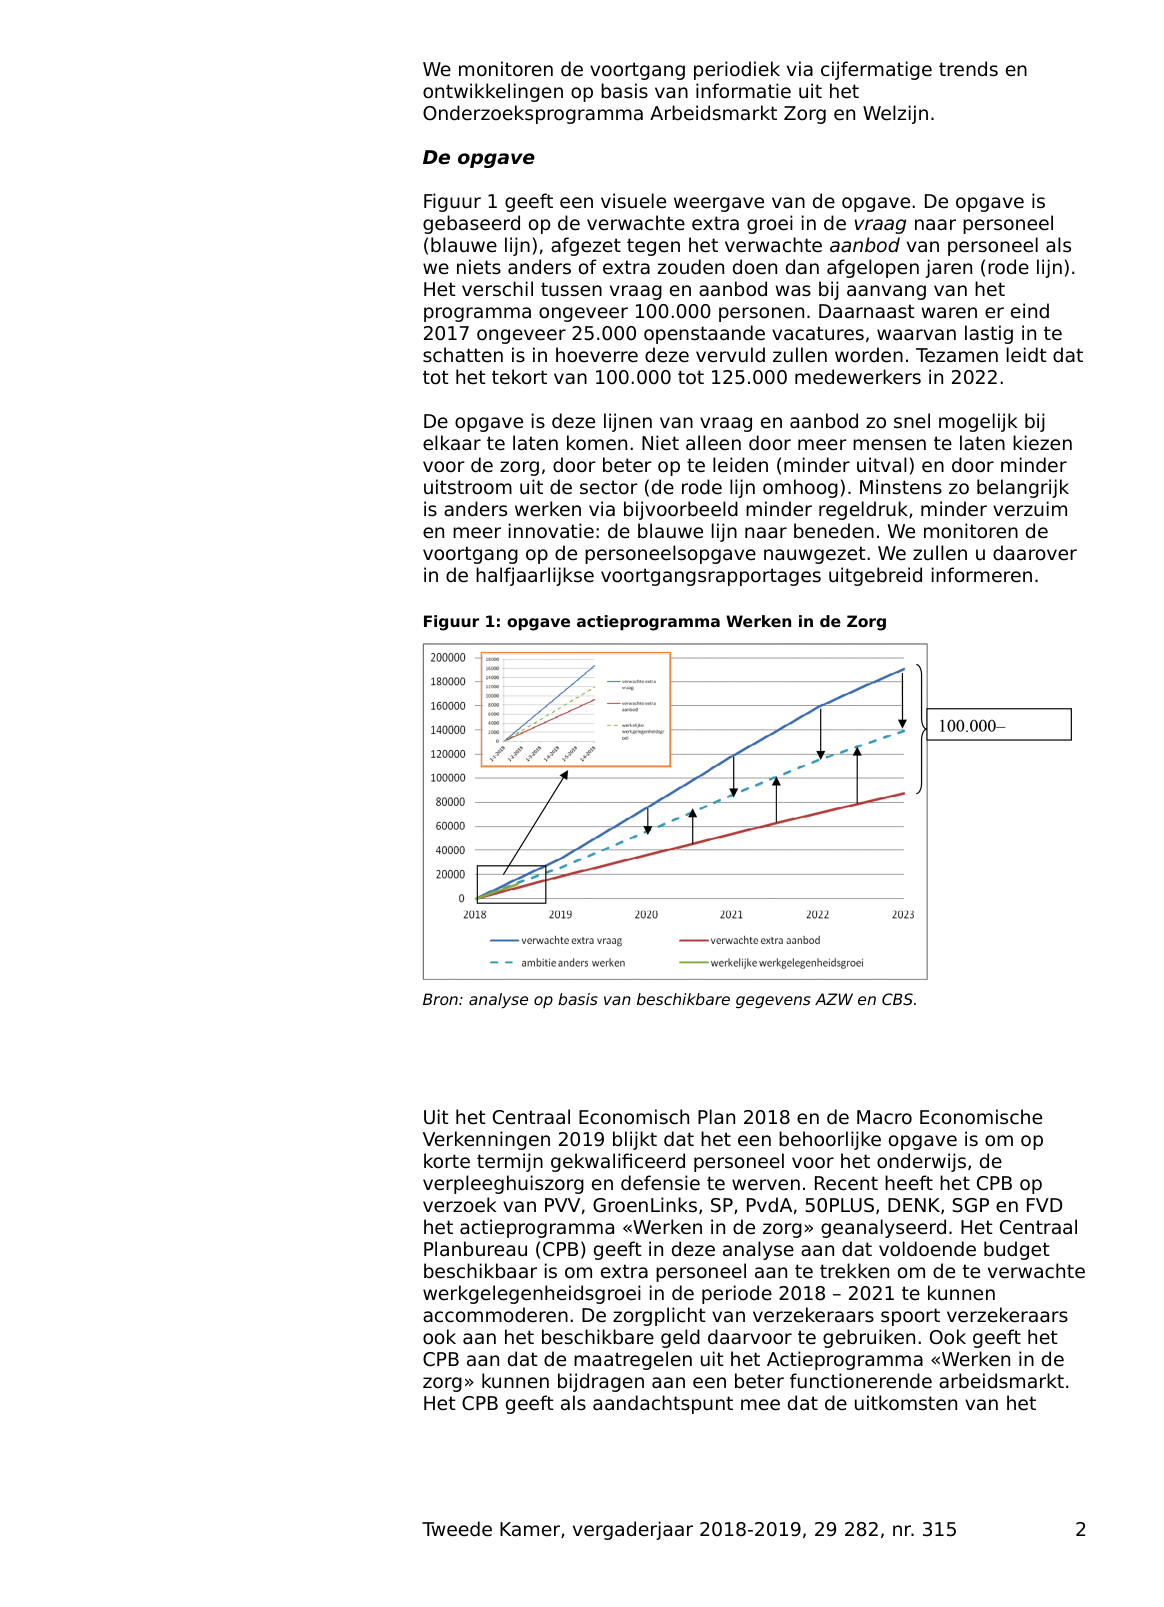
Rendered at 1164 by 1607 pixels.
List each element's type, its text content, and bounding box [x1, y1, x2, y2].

text We monitoren de voortgang periodiek via cijfermatige trends en ontwikkelingen op basis van informatie uit het Onderzoeksprogramma Arbeidsmarkt Zorg en Welzijn. [422, 59, 1087, 125]
text Figuur 1 geeft een visuele weergave van de opgave. De opgave is gebaseerd op de verwachte extra groei in de vraag naar personeel (blauwe lijn), afgezet tegen het verwachte aanbod van personeel als we niets anders of extra zouden doen dan afgelopen jaren (rode lijn). Het verschil tussen vraag en aanbod was bij aanvang van het programma ongeveer 100.000 personen. Daarnaast waren er eind 2017 ongeveer 25.000 openstaande vacatures, waarvan lastig in te schatten is in hoeverre deze vervuld zullen worden. Tezamen leidt dat tot het tekort van 100.000 tot 125.000 medewerkers in 2022. [422, 191, 1087, 389]
text Uit het Centraal Economisch Plan 2018 en de Macro Economische Verkenningen 2019 blijkt dat het een behoorlijke opgave is om op korte termijn gekwalificeerd personeel voor het onderwijs, de verpleeghuiszorg en defensie te werven. Recent heeft het CPB op verzoek van PVV, GroenLinks, SP, PvdA, 50PLUS, DENK, SGP en FVD het actieprogramma «Werken in de zorg» geanalyseerd. Het Centraal Planbureau (CPB) geeft in deze analyse aan dat voldoende budget beschikbaar is om extra personeel aan te trekken om de te verwachte werkgelegenheidsgroei in de periode 2018 – 2021 te kunnen accommoderen. De zorgplicht van verzekeraars spoort verzekeraars ook aan het beschikbare geld daarvoor te gebruiken. Ook geeft het CPB aan dat de maatregelen uit het Actieprogramma «Werken in de zorg» kunnen bijdragen aan een beter functionerende arbeidsmarkt. Het CPB geeft als aandachtspunt mee dat de uitkomsten van het [422, 1107, 1087, 1414]
subtitle De opgave [422, 147, 1087, 169]
picture [422, 643, 1072, 980]
text De opgave is deze lijnen van vraag en aanbod zo snel mogelijk bij elkaar te laten komen. Niet alleen door meer mensen te laten kiezen voor de zorg, door beter op te leiden (minder uitval) en door minder uitstroom uit de sector (de rode lijn omhoog). Minstens zo belangrijk is anders werken via bijvoorbeeld minder regeldruk, minder verzuim en meer innovatie: de blauwe lijn naar beneden. We monitoren de voortgang op de personeelsopgave nauwgezet. We zullen u daarover in de halfjaarlijkse voortgangsrapportages uitgebreid informeren. [422, 411, 1087, 587]
text Bron: analyse op basis van beschikbare gegevens AZW en CBS. [422, 991, 1072, 1009]
text Figuur 1: opgave actieprogramma Werken in de Zorg [422, 613, 1072, 631]
